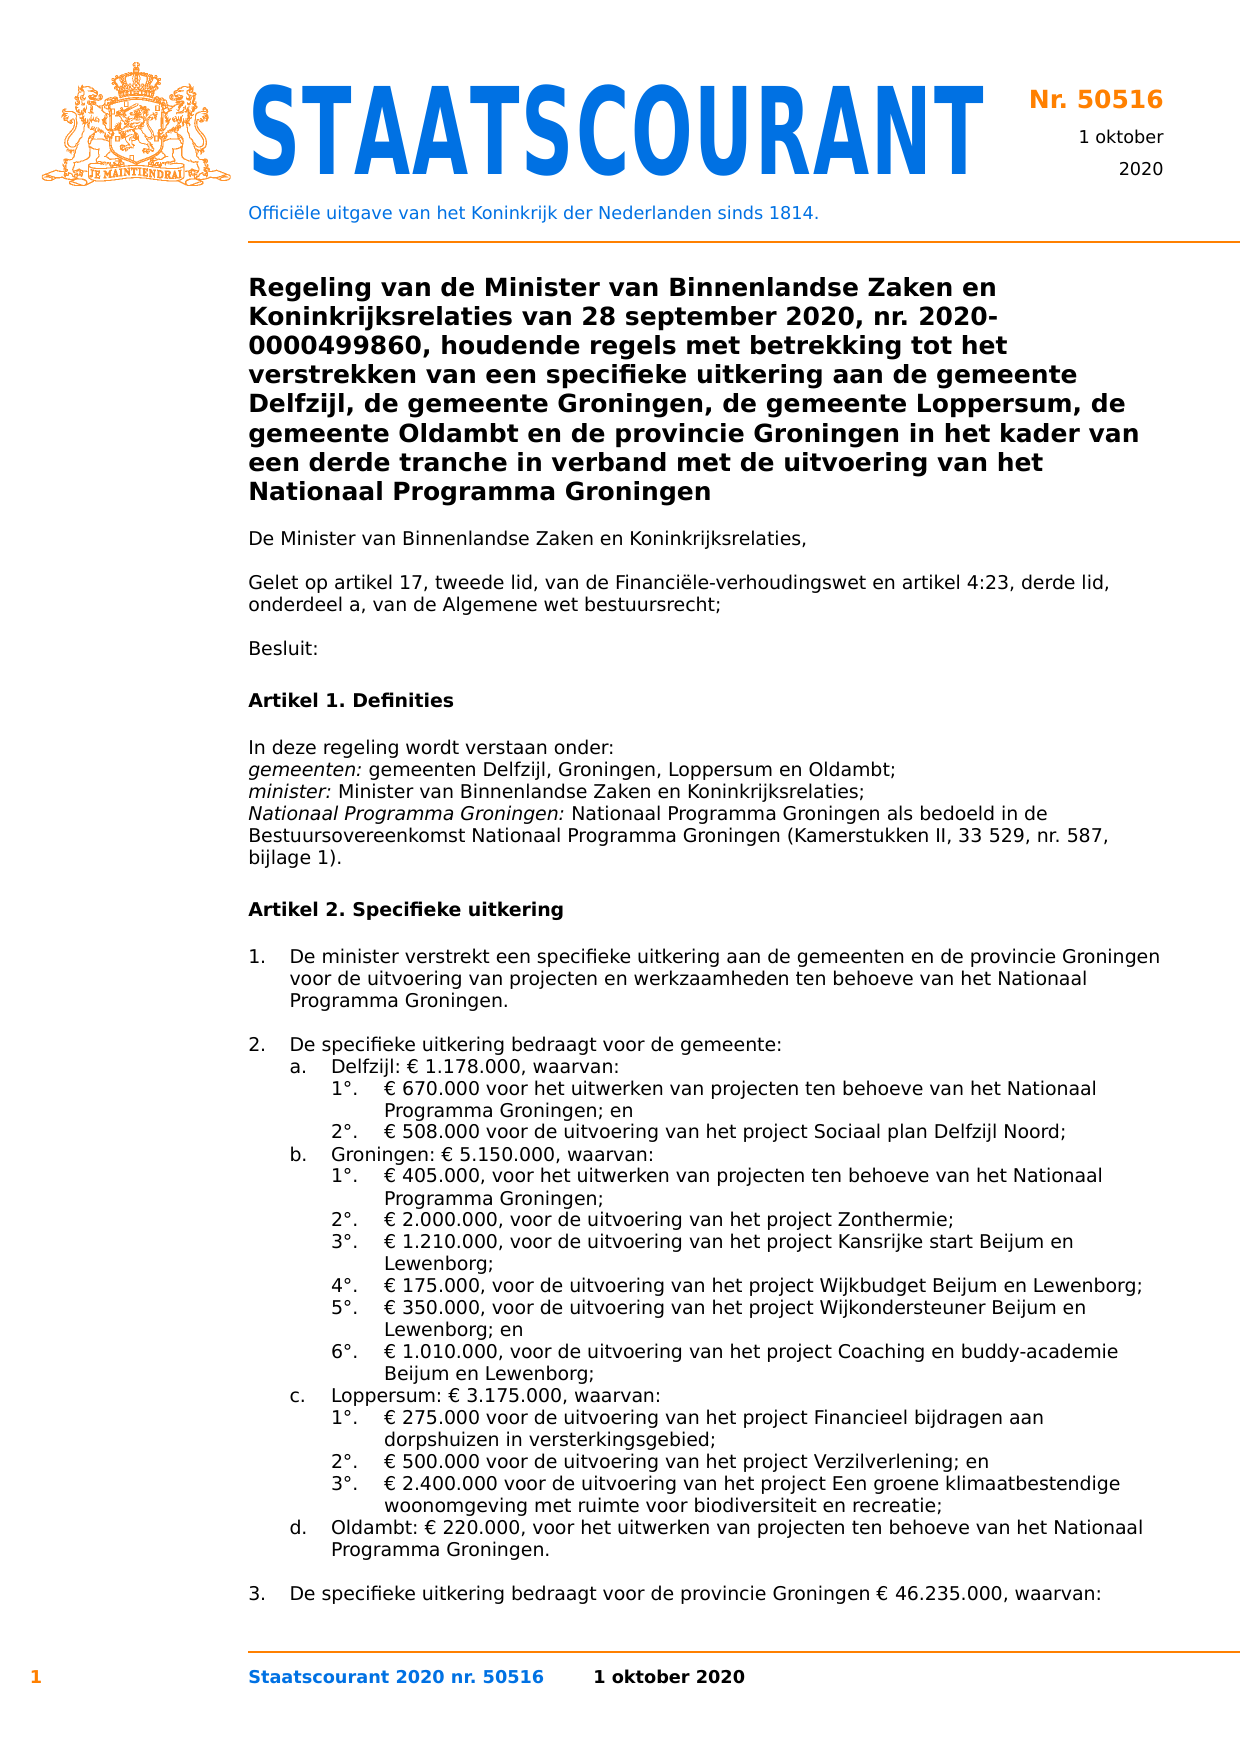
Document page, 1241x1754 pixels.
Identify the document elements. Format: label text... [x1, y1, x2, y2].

text 2°. € 508.000 voor de uitvoering van het project Sociaal plan Delfzijl Noord; [331, 1121, 1163, 1143]
picture [41, 62, 231, 186]
text Besluit: [248, 638, 1163, 660]
text minister: Minister van Binnenlandse Zaken en Koninkrijksrelaties; [248, 781, 1163, 803]
subtitle Artikel 2. Specifieke uitkering [248, 899, 1163, 921]
text 1. De minister verstrekt een specifieke uitkering aan de gemeenten en de provincie Groningen voor de uitvoering van projecten en werkzaamheden ten behoeve van het Nationaal Programma Groningen. [248, 946, 1163, 1012]
table_cell Officiële uitgave van het Koninkrijk der Nederlanden sinds 1814. [248, 203, 1240, 241]
text 2°. € 2.000.000, voor de uitvoering van het project Zonthermie; [331, 1209, 1163, 1231]
text 4°. € 175.000, voor de uitvoering van het project Wijkbudget Beijum en Lewenborg; [331, 1275, 1163, 1297]
table_cell 1 oktober [998, 121, 1240, 153]
text In deze regeling wordt verstaan onder: [248, 737, 1163, 759]
table_header STAATSCOURANT [248, 62, 998, 203]
text c. Loppersum: € 3.175.000, waarvan: [289, 1385, 1163, 1407]
text 3. De specifieke uitkering bedraagt voor de provincie Groningen € 46.235.000, waarvan: [248, 1583, 1163, 1605]
text 3°. € 1.210.000, voor de uitvoering van het project Kansrijke start Beijum en Lewenborg; [331, 1231, 1163, 1275]
text 1°. € 405.000, voor het uitwerken van projecten ten behoeve van het Nationaal Programma Groningen; [331, 1165, 1163, 1209]
text d. Oldambt: € 220.000, voor het uitwerken van projecten ten behoeve van het Nationaal Programma Groningen. [289, 1517, 1163, 1561]
subtitle Artikel 1. Definities [248, 690, 1163, 712]
text a. Delfzijl: € 1.178.000, waarvan: [289, 1056, 1163, 1077]
text 1°. € 275.000 voor de uitvoering van het project Financieel bijdragen aan dorpshuizen in versterkingsgebied; [331, 1407, 1163, 1451]
text gemeenten: gemeenten Delfzijl, Groningen, Loppersum en Oldambt; [248, 759, 1163, 781]
table_header Nr. 50516 [998, 62, 1240, 121]
text Nationaal Programma Groningen: Nationaal Programma Groningen als bedoeld in de Bestuursovereenkomst Nationaal Programma Groningen (Kamerstukken II, 33 529, nr. 587, bijlage 1). [248, 803, 1163, 869]
subtitle Regeling van de Minister van Binnenlandse Zaken en Koninkrijksrelaties van 28 september 2020, nr. 2020-0000499860, houdende regels met betrekking tot het verstrekken van een specifieke uitkering aan de gemeente Delfzijl, de gemeente Groningen, de gemeente Loppersum, de gemeente Oldambt en de provincie Groningen in het kader van een derde tranche in verband met de uitvoering van het Nationaal Programma Groningen [248, 273, 1163, 506]
text 5°. € 350.000, voor de uitvoering van het project Wijkondersteuner Beijum en Lewenborg; en [331, 1297, 1163, 1341]
text 6°. € 1.010.000, voor de uitvoering van het project Coaching en buddy-academie Beijum en Lewenborg; [331, 1341, 1163, 1385]
text Gelet op artikel 17, tweede lid, van de Financiële-verhoudingswet en artikel 4:23, derde lid, onderdeel a, van de Algemene wet bestuursrecht; [248, 572, 1163, 616]
text 1°. € 670.000 voor het uitwerken van projecten ten behoeve van het Nationaal Programma Groningen; en [331, 1077, 1163, 1121]
text b. Groningen: € 5.150.000, waarvan: [289, 1143, 1163, 1165]
table_header [25, 62, 248, 241]
text 2. De specifieke uitkering bedraagt voor de gemeente: [248, 1033, 1163, 1056]
text 3°. € 2.400.000 voor de uitvoering van het project Een groene klimaatbestendige woonomgeving met ruimte voor biodiversiteit en recreatie; [331, 1473, 1163, 1517]
table_cell 2020 [998, 153, 1240, 203]
text 2°. € 500.000 voor de uitvoering van het project Verzilverlening; en [331, 1451, 1163, 1473]
text De Minister van Binnenlandse Zaken en Koninkrijksrelaties, [248, 528, 1163, 550]
